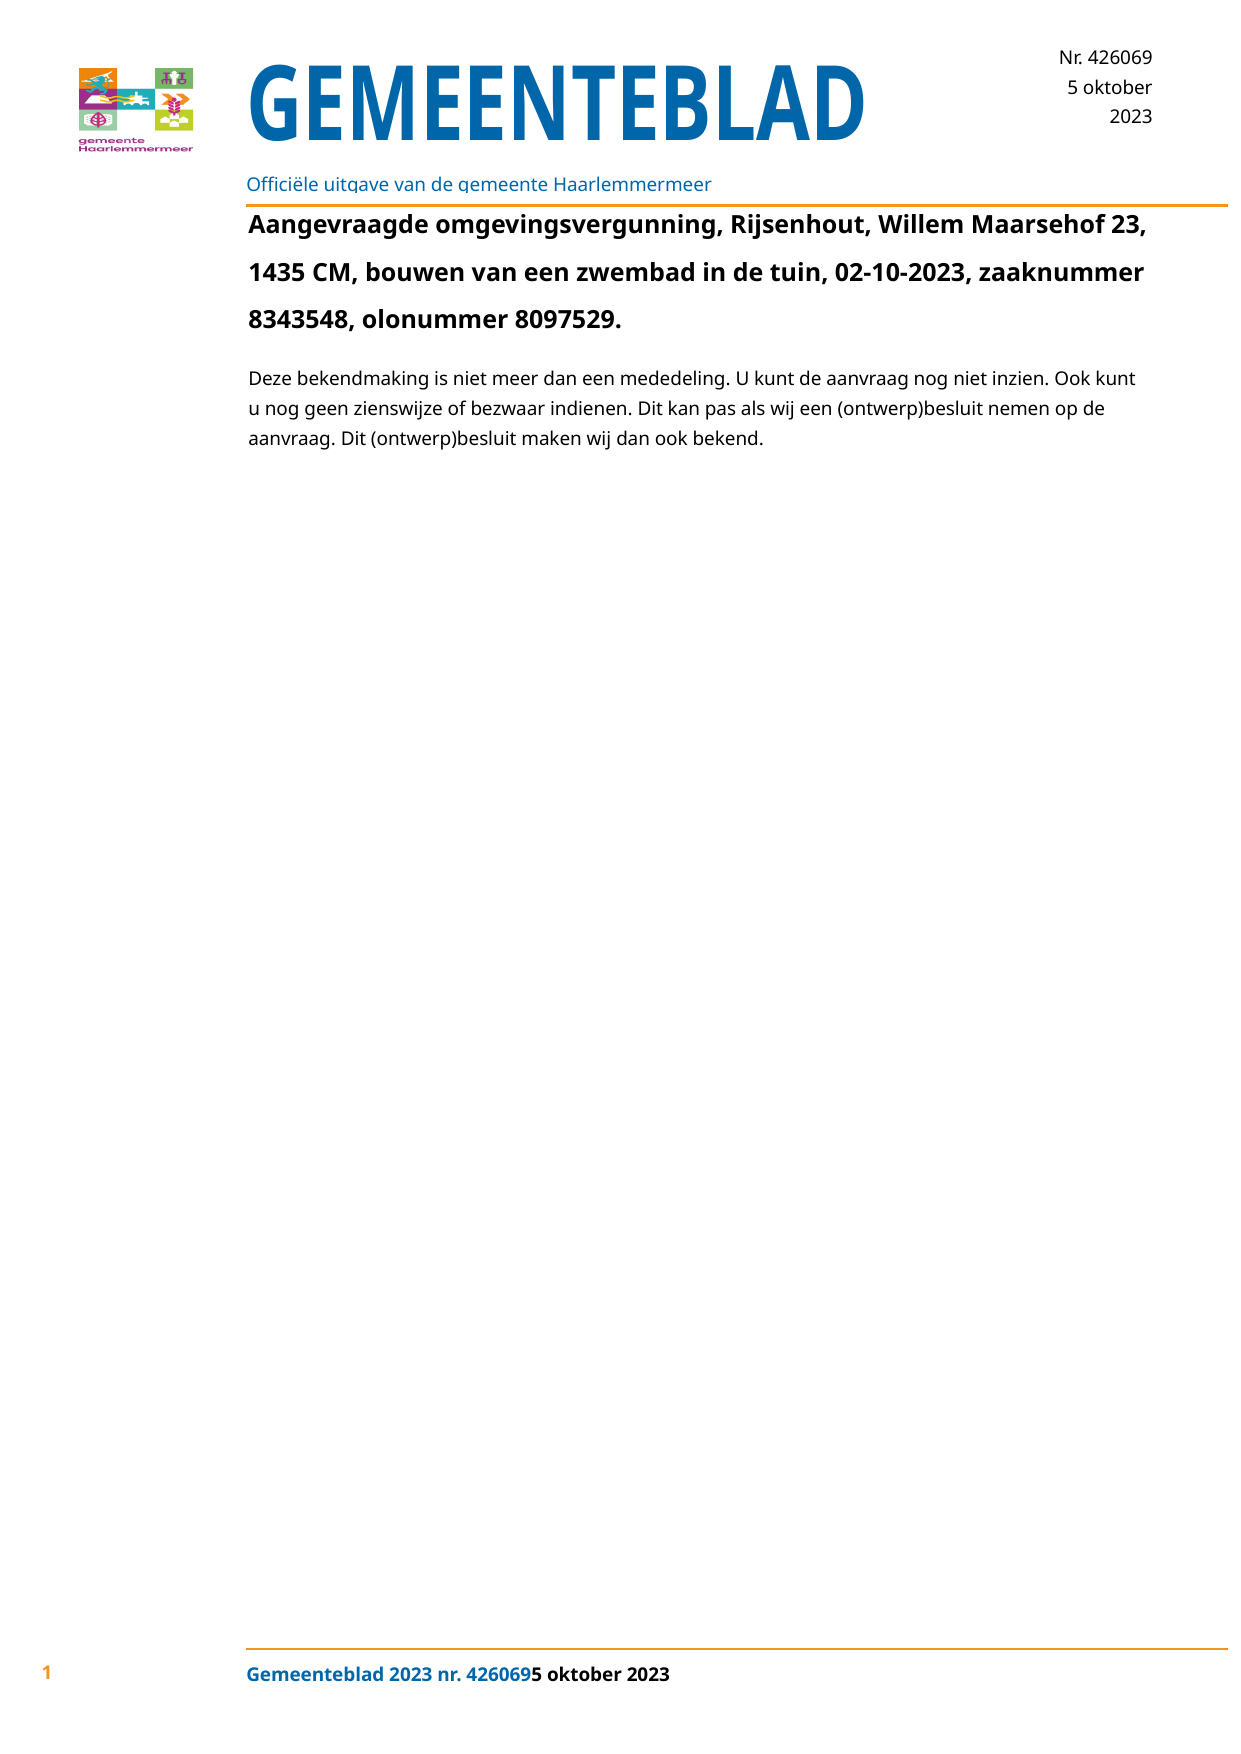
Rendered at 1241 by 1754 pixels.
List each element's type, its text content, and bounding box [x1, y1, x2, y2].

picture [41, 47, 231, 172]
text Aangevraagde omgevingsvergunning, Rijsenhout, Willem Maarsehof 23, 1435 CM, bouwen van een zwembad in de tuin, 02-10-2023, zaaknummer 8343548, olonummer 8097529. [248, 207, 1152, 336]
text Deze bekendmaking is niet meer dan een mededeling. U kunt de aanvraag nog niet inzien. Ook kunt u nog geen zienswijze of bezwaar indienen. Dit kan pas als wij een (ontwerp)besluit nemen op de aanvraag. Dit (ontwerp)besluit maken wij dan ook bekend. [248, 366, 1152, 450]
